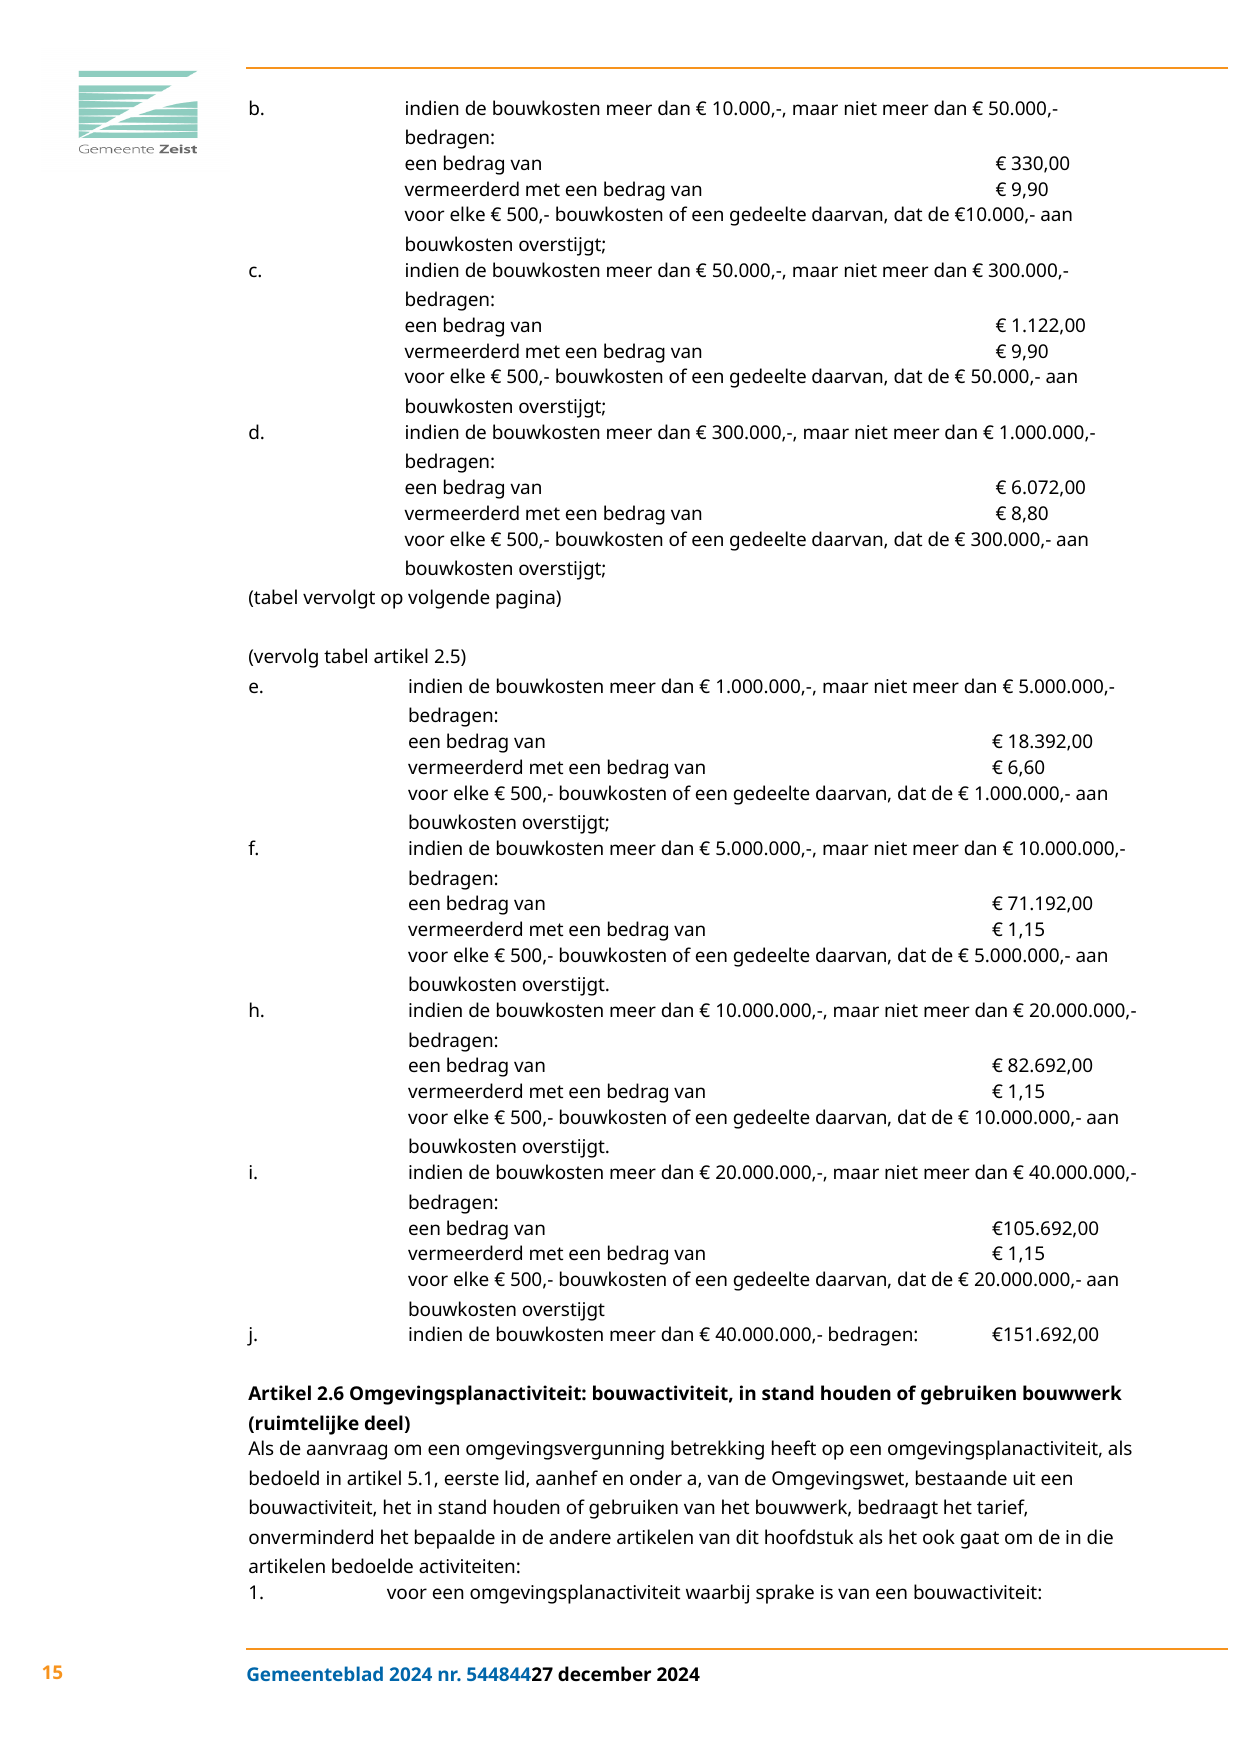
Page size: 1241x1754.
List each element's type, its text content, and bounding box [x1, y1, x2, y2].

table_cell indien de bouwkosten meer dan € 50.000,-, maar niet meer dan € 300.000,- bedragen: [404, 257, 1152, 312]
table_cell €105.692,00 [992, 1215, 1152, 1240]
table_cell een bedrag van [404, 150, 995, 176]
table_header Artikel 2.6 Omgevingsplanactiviteit: bouwactiviteit, in stand houden of gebruiken bouwwerk (ruimtelijke deel) [248, 1380, 1152, 1435]
table_cell vermeerderd met een bedrag van [408, 916, 992, 942]
table_cell Als de aanvraag om een omgevingsvergunning betrekking heeft op een omgevingsplanactiviteit, als bedoeld in artikel 5.1, eerste lid, aanhef en onder a, van de Omgevingswet, bestaande uit een bouwactiviteit, het in stand houden of gebruiken van het bouwwerk, bedraagt het tarief, onverminderd het bepaalde in de andere artikelen van dit hoofdstuk als het ook gaat om de in die artikelen bedoelde activiteiten: [248, 1435, 1152, 1579]
table_cell € 1,15 [992, 916, 1152, 942]
table_cell voor een omgevingsplanactiviteit waarbij sprake is van een bouwactiviteit: [387, 1580, 1152, 1605]
table_cell € 18.392,00 [992, 729, 1152, 754]
table_cell j. [248, 1321, 408, 1347]
table_cell [248, 474, 404, 500]
table_cell voor elke € 500,- bouwkosten of een gedeelte daarvan, dat de € 10.000.000,- aan bouwkosten overstijgt. [408, 1104, 1152, 1159]
text (tabel vervolgt op volgende pagina) [248, 584, 1152, 610]
table_cell [248, 1104, 408, 1159]
table_cell € 71.192,00 [992, 891, 1152, 916]
table_cell € 9,90 [995, 176, 1152, 202]
table_cell een bedrag van [408, 1053, 992, 1078]
table_cell [248, 916, 408, 942]
table_cell € 9,90 [995, 338, 1152, 364]
table_header e. [248, 673, 408, 728]
table_cell [248, 942, 408, 997]
table_header indien de bouwkosten meer dan € 1.000.000,-, maar niet meer dan € 5.000.000,- bedragen: [408, 673, 1152, 728]
table_cell [248, 1078, 408, 1104]
table_cell € 1,15 [992, 1240, 1152, 1266]
table_cell voor elke € 500,- bouwkosten of een gedeelte daarvan, dat de € 300.000,- aan bouwkosten overstijgt; [404, 526, 1152, 581]
table_cell indien de bouwkosten meer dan € 5.000.000,-, maar niet meer dan € 10.000.000,- bedragen: [408, 835, 1152, 891]
table_cell voor elke € 500,- bouwkosten of een gedeelte daarvan, dat de € 1.000.000,- aan bouwkosten overstijgt; [408, 780, 1152, 835]
table_cell €151.692,00 [992, 1321, 1152, 1347]
table_cell indien de bouwkosten meer dan € 20.000.000,-, maar niet meer dan € 40.000.000,- bedragen: [408, 1159, 1152, 1215]
table_cell € 1,15 [992, 1078, 1152, 1104]
table_cell indien de bouwkosten meer dan € 300.000,-, maar niet meer dan € 1.000.000,- bedragen: [404, 419, 1152, 474]
text (vervolg tabel artikel 2.5) [248, 643, 1152, 669]
table_cell voor elke € 500,- bouwkosten of een gedeelte daarvan, dat de € 5.000.000,- aan bouwkosten overstijgt. [408, 942, 1152, 997]
table_cell vermeerderd met een bedrag van [404, 500, 995, 526]
table_cell € 6,60 [992, 754, 1152, 780]
table_cell vermeerderd met een bedrag van [404, 338, 995, 364]
table_cell [248, 312, 404, 338]
table_cell [248, 754, 408, 780]
table_cell voor elke € 500,- bouwkosten of een gedeelte daarvan, dat de €10.000,- aan bouwkosten overstijgt; [404, 202, 1152, 257]
table_cell een bedrag van [408, 1215, 992, 1240]
table_cell 1. [248, 1580, 387, 1605]
table_cell [248, 526, 404, 581]
table_cell een bedrag van [408, 891, 992, 916]
table_cell indien de bouwkosten meer dan € 10.000.000,-, maar niet meer dan € 20.000.000,- bedragen: [408, 997, 1152, 1053]
table_cell vermeerderd met een bedrag van [408, 1078, 992, 1104]
table_cell [248, 780, 408, 835]
table_cell h. [248, 997, 408, 1053]
table_cell vermeerderd met een bedrag van [404, 176, 995, 202]
table_cell [248, 1266, 408, 1321]
table_cell i. [248, 1159, 408, 1215]
table_cell f. [248, 835, 408, 891]
table_cell c. [248, 257, 404, 312]
table_cell vermeerderd met een bedrag van [408, 754, 992, 780]
table_cell € 82.692,00 [992, 1053, 1152, 1078]
table_cell een bedrag van [408, 729, 992, 754]
table_cell vermeerderd met een bedrag van [408, 1240, 992, 1266]
table_cell [248, 1240, 408, 1266]
table_cell [248, 729, 408, 754]
table_cell een bedrag van [404, 474, 995, 500]
table_cell d. [248, 419, 404, 474]
table_cell indien de bouwkosten meer dan € 40.000.000,- bedragen: [408, 1321, 992, 1347]
table_cell [248, 500, 404, 526]
table_cell voor elke € 500,- bouwkosten of een gedeelte daarvan, dat de € 50.000,- aan bouwkosten overstijgt; [404, 364, 1152, 419]
table_cell voor elke € 500,- bouwkosten of een gedeelte daarvan, dat de € 20.000.000,- aan bouwkosten overstijgt [408, 1266, 1152, 1321]
table_cell [248, 338, 404, 364]
table_cell [248, 150, 404, 176]
table_cell [248, 1053, 408, 1078]
table_cell € 8,80 [995, 500, 1152, 526]
table_cell € 330,00 [995, 150, 1152, 176]
table_cell indien de bouwkosten meer dan € 10.000,-, maar niet meer dan € 50.000,- bedragen: [404, 95, 1152, 150]
picture [41, 47, 231, 172]
table_cell een bedrag van [404, 312, 995, 338]
table_cell [248, 891, 408, 916]
table_cell € 6.072,00 [995, 474, 1152, 500]
table_cell b. [248, 95, 404, 150]
table_cell [248, 1215, 408, 1240]
table_cell [248, 364, 404, 419]
table_cell [248, 202, 404, 257]
table_cell [248, 176, 404, 202]
table_cell € 1.122,00 [995, 312, 1152, 338]
